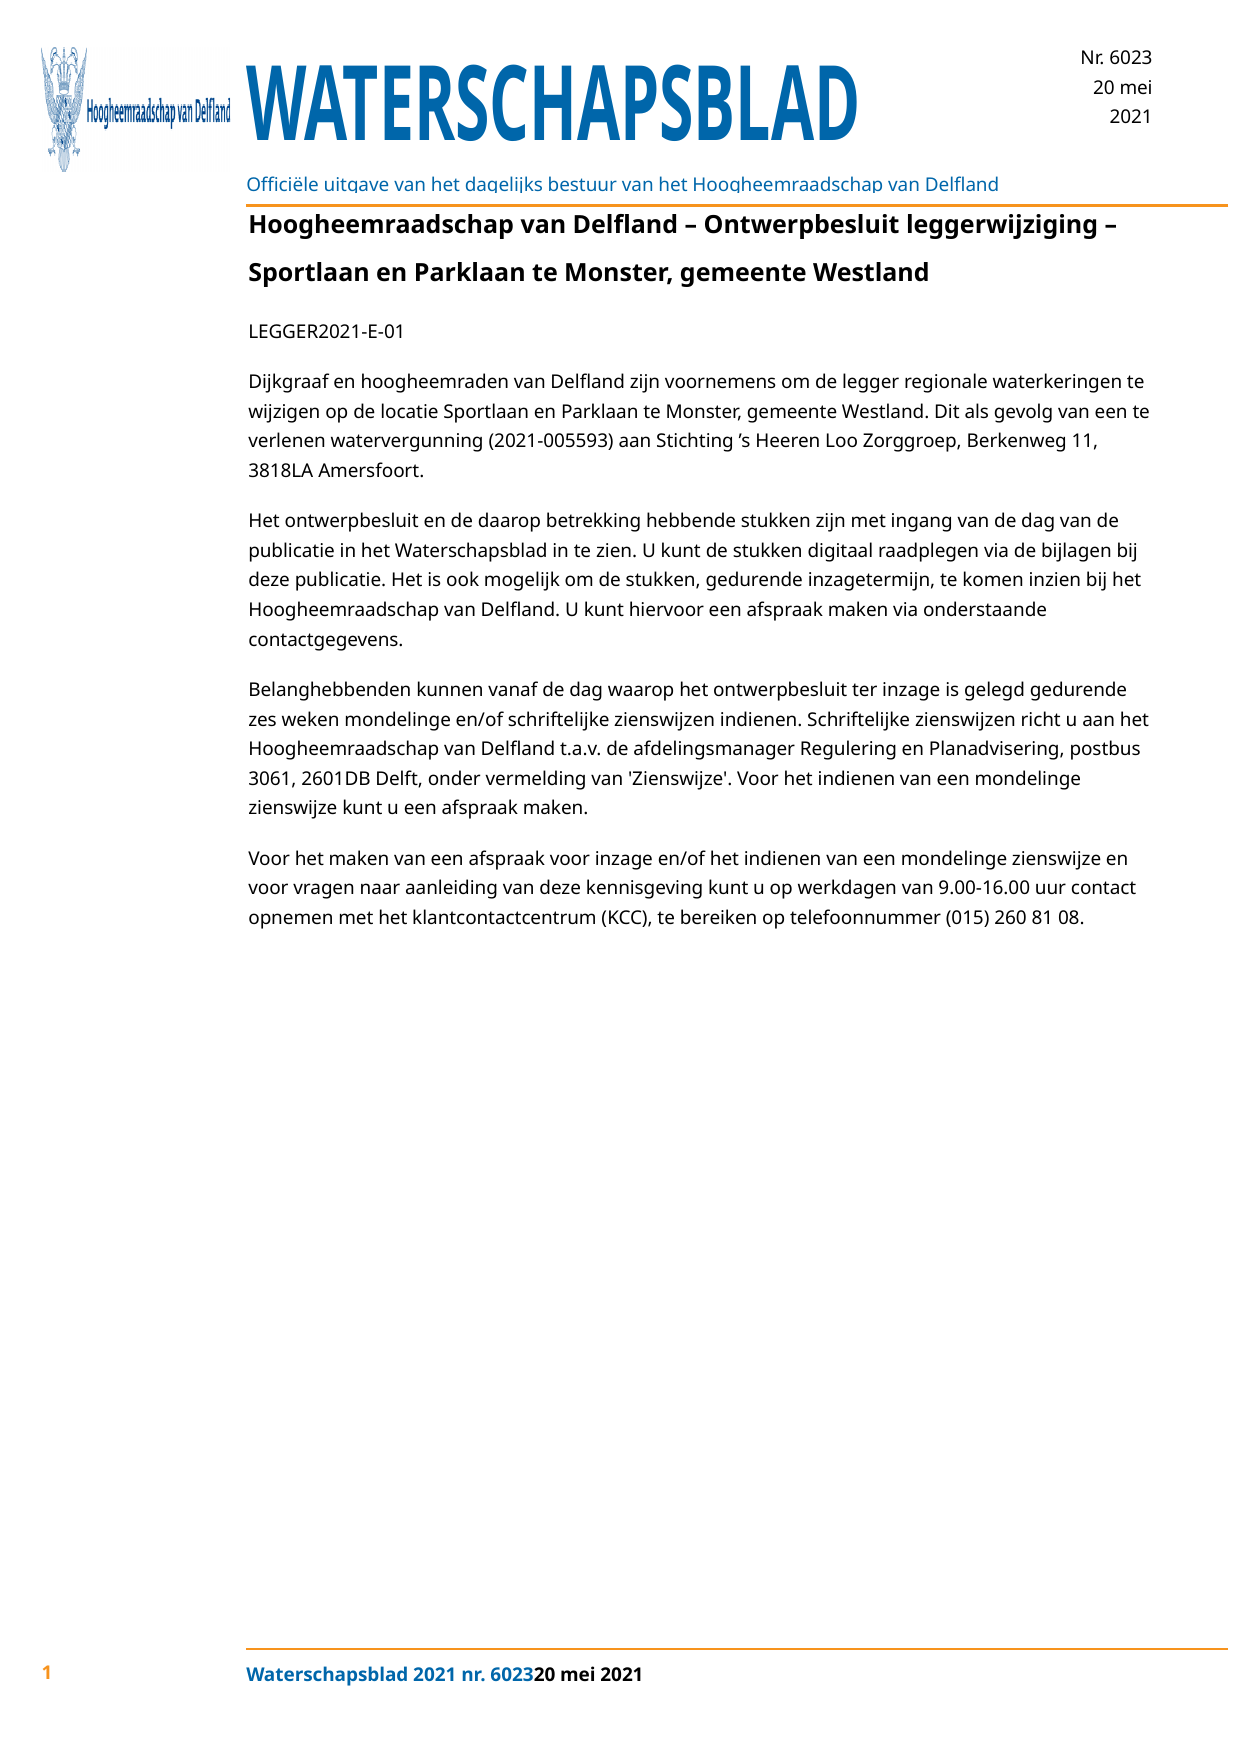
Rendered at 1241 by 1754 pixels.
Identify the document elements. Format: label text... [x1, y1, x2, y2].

text Hoogheemraadschap van Delfland – Ontwerpbesluit leggerwijziging – Sportlaan en Parklaan te Monster, gemeente Westland [248, 207, 1152, 288]
picture [41, 47, 231, 172]
text Belanghebbenden kunnen vanaf de dag waarop het ontwerpbesluit ter inzage is gelegd gedurende zes weken mondelinge en/of schriftelijke zienswijzen indienen. Schriftelijke zienswijzen richt u aan het Hoogheemraadschap van Delfland t.a.v. de afdelingsmanager Regulering en Planadvisering, postbus 3061, 2601DB Delft, onder vermelding van 'Zienswijze'. Voor het indienen van een mondelinge zienswijze kunt u een afspraak maken. [248, 676, 1152, 820]
text Dijkgraaf en hoogheemraden van Delfland zijn voornemens om de legger regionale waterkeringen te wijzigen op de locatie Sportlaan en Parklaan te Monster, gemeente Westland. Dit als gevolg van een te verlenen watervergunning (2021-005593) aan Stichting ’s Heeren Loo Zorggroep, Berkenweg 11, 3818LA Amersfoort. [248, 368, 1152, 483]
text LEGGER2021-E-01 [248, 318, 1152, 344]
text Het ontwerpbesluit en de daarop betrekking hebbende stukken zijn met ingang van de dag van de publicatie in het Waterschapsblad in te zien. U kunt de stukken digitaal raadplegen via de bijlagen bij deze publicatie. Het is ook mogelijk om de stukken, gedurende inzagetermijn, te komen inzien bij het Hoogheemraadschap van Delfland. U kunt hiervoor een afspraak maken via onderstaande contactgegevens. [248, 507, 1152, 652]
text Voor het maken van een afspraak voor inzage en/of het indienen van een mondelinge zienswijze en voor vragen naar aanleiding van deze kennisgeving kunt u op werkdagen van 9.00-16.00 uur contact opnemen met het klantcontactcentrum (KCC), te bereiken op telefoonnummer (015) 260 81 08. [248, 845, 1152, 930]
